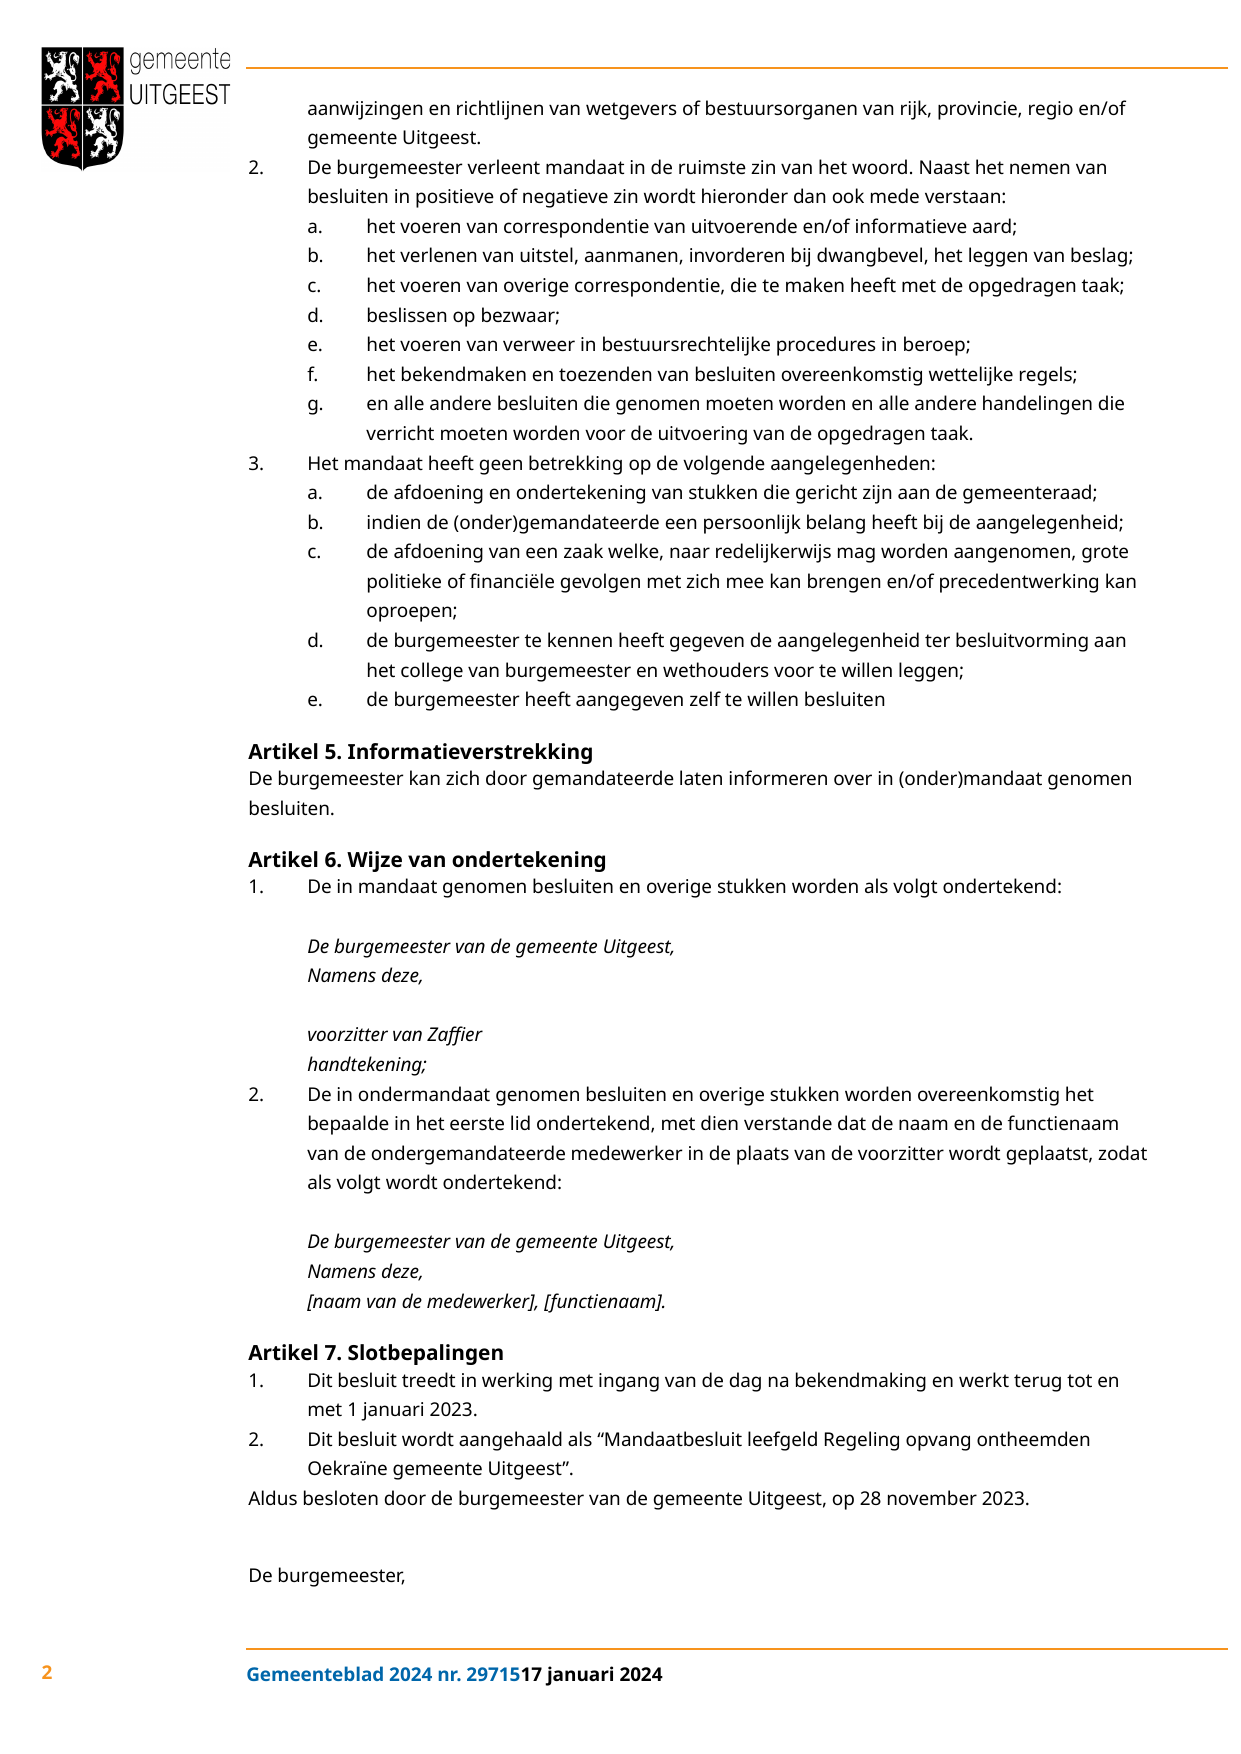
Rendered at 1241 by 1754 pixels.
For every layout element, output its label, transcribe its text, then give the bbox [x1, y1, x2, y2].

text Artikel 5. Informatieverstrekking [248, 737, 1152, 765]
list Dit besluit wordt aangehaald als “Mandaatbesluit leefgeld Regeling opvang ontheemden Oekraïne gemeente Uitgeest”. [248, 1426, 1152, 1481]
list De in mandaat genomen besluiten en overige stukken worden als volgt ondertekend: [248, 874, 1152, 899]
list het voeren van verweer in bestuursrechtelijke procedures in beroep; [307, 331, 1152, 357]
text De burgemeester kan zich door gemandateerde laten informeren over in (onder)mandaat genomen besluiten. [248, 765, 1152, 821]
list Namens deze, [248, 1258, 1152, 1284]
list en alle andere besluiten die genomen moeten worden en alle andere handelingen die verricht moeten worden voor de uitvoering van de opgedragen taak. [307, 391, 1152, 446]
list beslissen op bezwaar; [307, 302, 1152, 328]
list de burgemeester te kennen heeft gegeven de aangelegenheid ter besluitvorming aan het college van burgemeester en wethouders voor te willen leggen; [307, 627, 1152, 683]
text Artikel 7. Slotbepalingen [248, 1338, 1152, 1367]
list Dit besluit treedt in werking met ingang van de dag na bekendmaking en werkt terug tot en met 1 januari 2023. [248, 1367, 1152, 1422]
list de afdoening van een zaak welke, naar redelijkerwijs mag worden aangenomen, grote politieke of financiële gevolgen met zich mee kan brengen en/of precedentwerking kan oproepen; [307, 538, 1152, 623]
list De burgemeester verleent mandaat in de ruimste zin van het woord. Naast het nemen van besluiten in positieve of negatieve zin wordt hieronder dan ook mede verstaan: [248, 154, 1152, 209]
text De burgemeester, [248, 1562, 1152, 1588]
list handtekening; [248, 1051, 1152, 1077]
list aanwijzingen en richtlijnen van wetgevers of bestuursorganen van rijk, provincie, regio en/of gemeente Uitgeest. [248, 95, 1152, 150]
list de afdoening en ondertekening van stukken die gericht zijn aan de gemeenteraad; [307, 479, 1152, 505]
text Aldus besloten door de burgemeester van de gemeente Uitgeest, op 28 november 2023. [248, 1485, 1152, 1511]
list de burgemeester heeft aangegeven zelf te willen besluiten [307, 686, 1152, 712]
list De burgemeester van de gemeente Uitgeest, [248, 1229, 1152, 1254]
list indien de (onder)gemandateerde een persoonlijk belang heeft bij de aangelegenheid; [307, 509, 1152, 535]
list De burgemeester van de gemeente Uitgeest, [248, 933, 1152, 959]
list het voeren van overige correspondentie, die te maken heeft met de opgedragen taak; [307, 272, 1152, 298]
list het verlenen van uitstel, aanmanen, invorderen bij dwangbevel, het leggen van beslag; [307, 243, 1152, 268]
list het bekendmaken en toezenden van besluiten overeenkomstig wettelijke regels; [307, 361, 1152, 387]
list Het mandaat heeft geen betrekking op de volgende aangelegenheden: [248, 450, 1152, 476]
list het voeren van correspondentie van uitvoerende en/of informatieve aard; [307, 213, 1152, 239]
picture [41, 47, 231, 172]
list voorzitter van Zaffier [248, 1022, 1152, 1047]
list [naam van de medewerker], [functienaam]. [248, 1288, 1152, 1314]
text Artikel 6. Wijze van ondertekening [248, 845, 1152, 874]
list Namens deze, [248, 962, 1152, 988]
list De in ondermandaat genomen besluiten en overige stukken worden overeenkomstig het bepaalde in het eerste lid ondertekend, met dien verstande dat de naam en de functienaam van de ondergemandateerde medewerker in de plaats van de voorzitter wordt geplaatst, zodat als volgt wordt ondertekend: [248, 1081, 1152, 1195]
